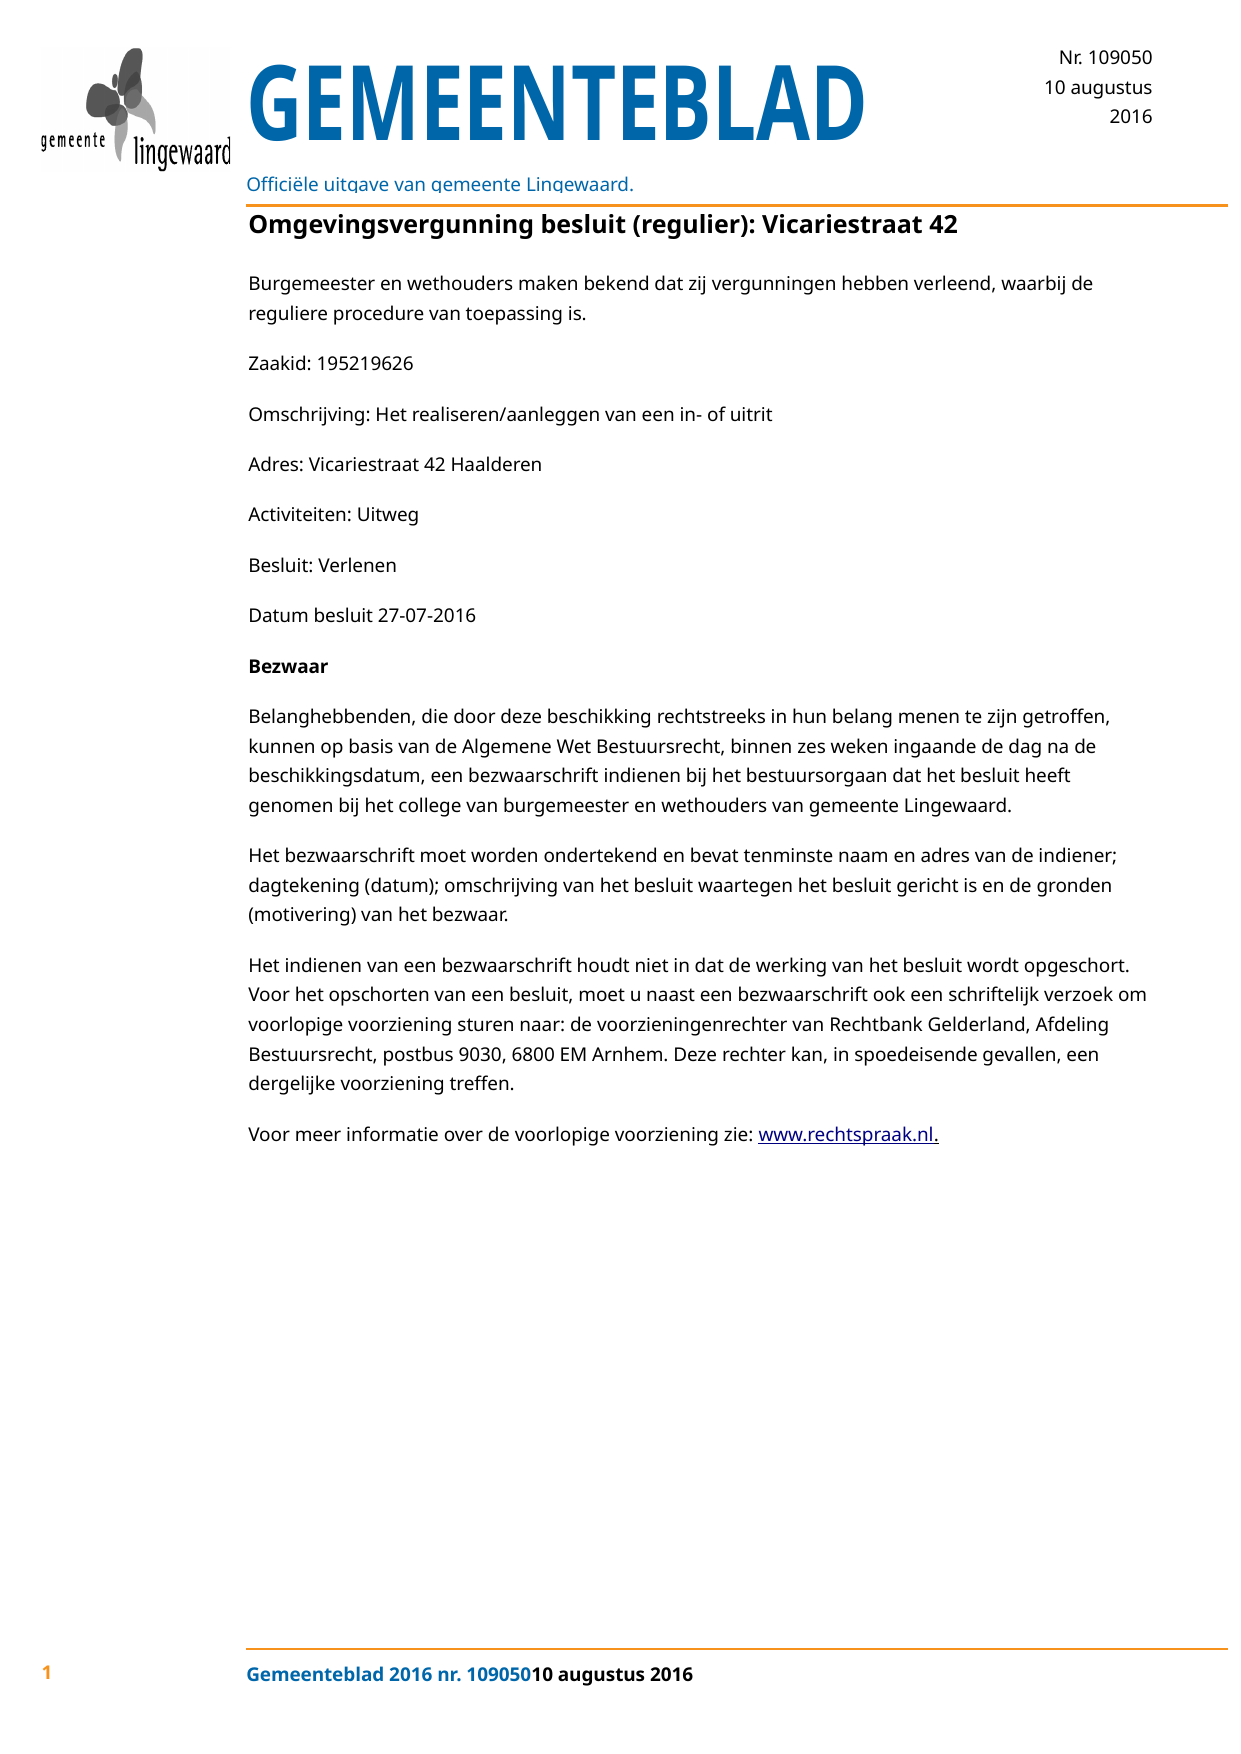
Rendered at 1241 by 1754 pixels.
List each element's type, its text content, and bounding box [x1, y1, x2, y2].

text Bezwaar [248, 653, 1152, 678]
text Voor meer informatie over de voorlopige voorziening zie: www.rechtspraak.nl. [248, 1121, 1152, 1146]
text Omschrijving: Het realiseren/aanleggen van een in- of uitrit [248, 401, 1152, 426]
text Het indienen van een bezwaarschrift houdt niet in dat de werking van het besluit wordt opgeschort. Voor het opschorten van een besluit, moet u naast een bezwaarschrift ook een schriftelijk verzoek om voorlopige voorziening sturen naar: de voorzieningenrechter van Rechtbank Gelderland, Afdeling Bestuursrecht, postbus 9030, 6800 EM Arnhem. Deze rechter kan, in spoedeisende gevallen, een dergelijke voorziening treffen. [248, 952, 1152, 1096]
text Belanghebbenden, die door deze beschikking rechtstreeks in hun belang menen te zijn getroffen, kunnen op basis van de Algemene Wet Bestuursrecht, binnen zes weken ingaande de dag na de beschikkingsdatum, een bezwaarschrift indienen bij het bestuursorgaan dat het besluit heeft genomen bij het college van burgemeester en wethouders van gemeente Lingewaard. [248, 703, 1152, 818]
text Burgemeester en wethouders maken bekend dat zij vergunningen hebben verleend, waarbij de reguliere procedure van toepassing is. [248, 270, 1152, 326]
text Besluit: Verlenen [248, 552, 1152, 578]
picture [41, 47, 231, 172]
text Zaakid: 195219626 [248, 350, 1152, 376]
text Het bezwaarschrift moet worden ondertekend en bevat tenminste naam en adres van de indiener; dagtekening (datum); omschrijving van het besluit waartegen het besluit gericht is en de gronden (motivering) van het bezwaar. [248, 842, 1152, 927]
text Omgevingsvergunning besluit (regulier): Vicariestraat 42 [248, 207, 1152, 241]
text Adres: Vicariestraat 42 Haalderen [248, 451, 1152, 477]
text Activiteiten: Uitweg [248, 502, 1152, 527]
text Datum besluit 27-07-2016 [248, 602, 1152, 628]
